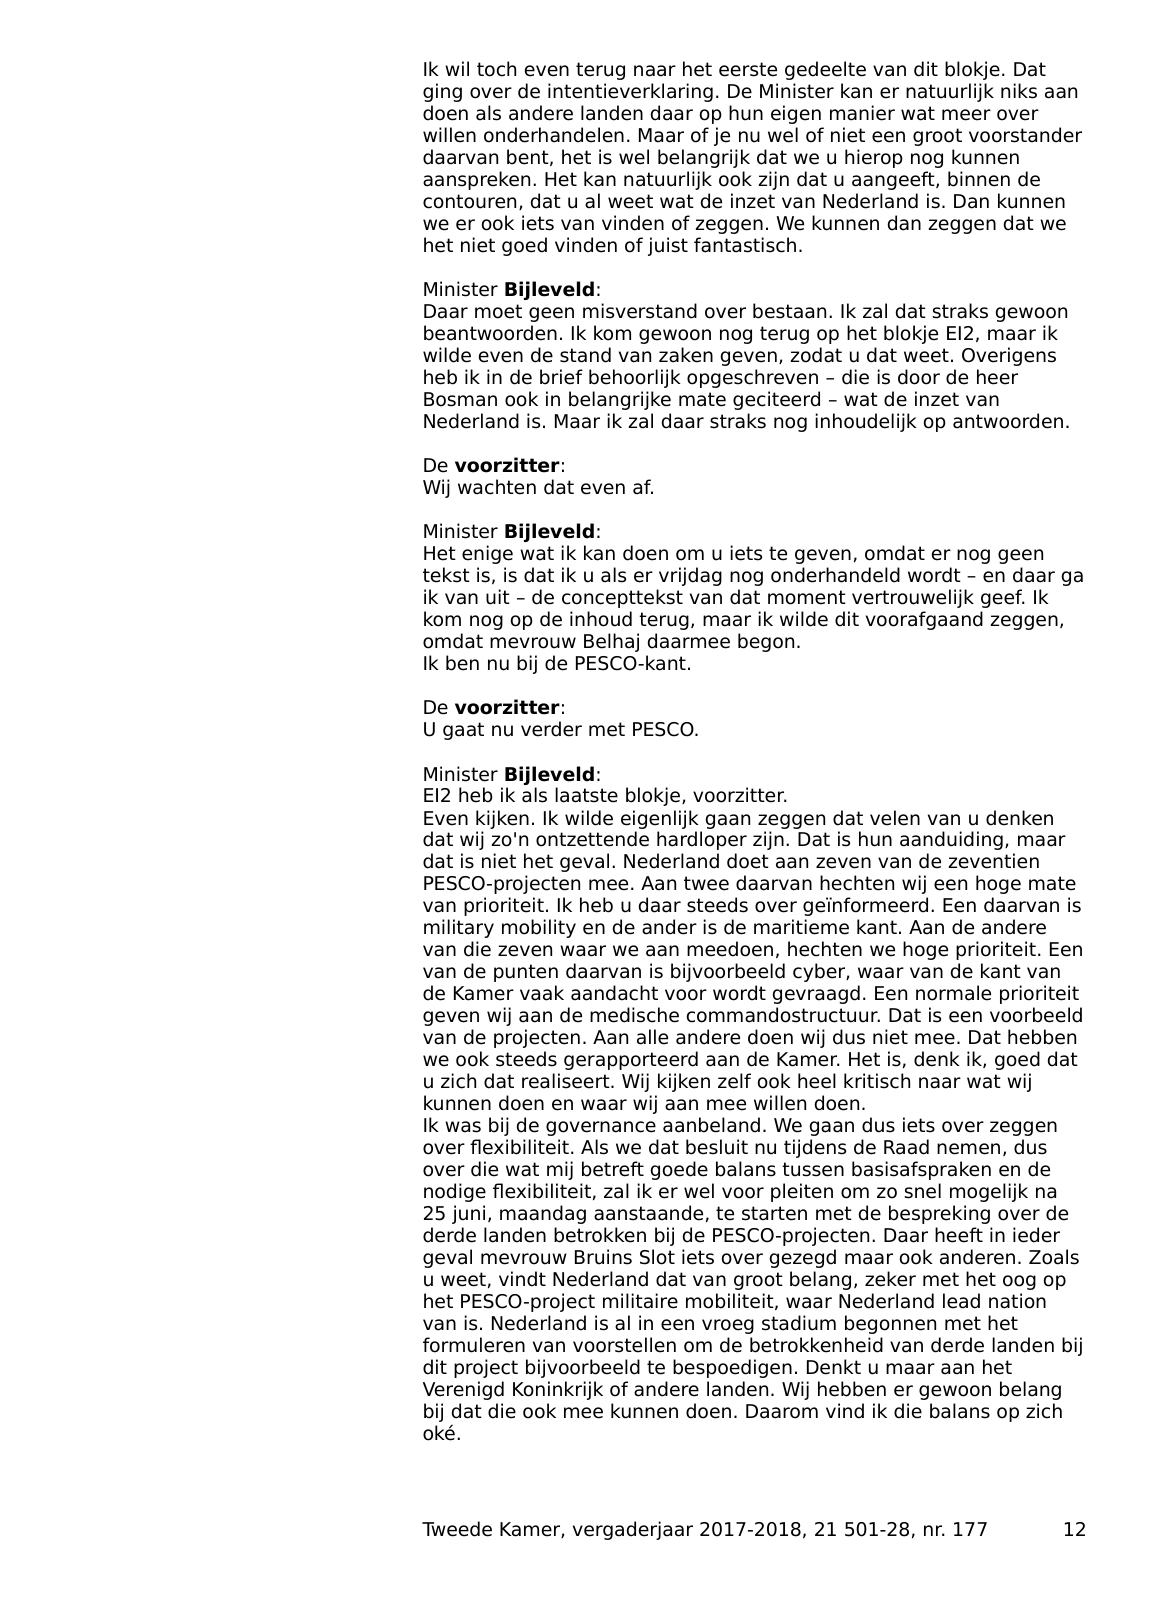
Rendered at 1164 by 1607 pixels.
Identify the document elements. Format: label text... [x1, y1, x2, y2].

text U gaat nu verder met PESCO. [422, 719, 1087, 741]
text De voorzitter: [422, 455, 1087, 477]
text Wij wachten dat even af. [422, 477, 1087, 499]
text Ik wil toch even terug naar het eerste gedeelte van dit blokje. Dat ging over de intentieverklaring. De Minister kan er natuurlijk niks aan doen als andere landen daar op hun eigen manier wat meer over willen onderhandelen. Maar of je nu wel of niet een groot voorstander daarvan bent, het is wel belangrijk dat we u hierop nog kunnen aanspreken. Het kan natuurlijk ook zijn dat u aangeeft, binnen de contouren, dat u al weet wat de inzet van Nederland is. Dan kunnen we er ook iets van vinden of zeggen. We kunnen dan zeggen dat we het niet goed vinden of juist fantastisch. [422, 59, 1087, 257]
text Minister Bijleveld: [422, 279, 1087, 301]
text Minister Bijleveld: [422, 521, 1087, 543]
text Ik ben nu bij de PESCO-kant. [422, 653, 1087, 675]
text Ik was bij de governance aanbeland. We gaan dus iets over zeggen over flexibiliteit. Als we dat besluit nu tijdens de Raad nemen, dus over die wat mij betreft goede balans tussen basisafspraken en de nodige flexibiliteit, zal ik er wel voor pleiten om zo snel mogelijk na 25 juni, maandag aanstaande, te starten met de bespreking over de derde landen betrokken bij de PESCO-projecten. Daar heeft in ieder geval mevrouw Bruins Slot iets over gezegd maar ook anderen. Zoals u weet, vindt Nederland dat van groot belang, zeker met het oog op het PESCO-project militaire mobiliteit, waar Nederland lead nation van is. Nederland is al in een vroeg stadium begonnen met het formuleren van voorstellen om de betrokkenheid van derde landen bij dit project bijvoorbeeld te bespoedigen. Denkt u maar aan het Verenigd Koninkrijk of andere landen. Wij hebben er gewoon belang bij dat die ook mee kunnen doen. Daarom vind ik die balans op zich oké. [422, 1115, 1087, 1445]
text De voorzitter: [422, 697, 1087, 719]
text EI2 heb ik als laatste blokje, voorzitter. [422, 785, 1087, 807]
text Even kijken. Ik wilde eigenlijk gaan zeggen dat velen van u denken dat wij zo'n ontzettende hardloper zijn. Dat is hun aanduiding, maar dat is niet het geval. Nederland doet aan zeven van de zeventien PESCO-projecten mee. Aan twee daarvan hechten wij een hoge mate van prioriteit. Ik heb u daar steeds over geïnformeerd. Een daarvan is military mobility en de ander is de maritieme kant. Aan de andere van die zeven waar we aan meedoen, hechten we hoge prioriteit. Een van de punten daarvan is bijvoorbeeld cyber, waar van de kant van de Kamer vaak aandacht voor wordt gevraagd. Een normale prioriteit geven wij aan de medische commandostructuur. Dat is een voorbeeld van de projecten. Aan alle andere doen wij dus niet mee. Dat hebben we ook steeds gerapporteerd aan de Kamer. Het is, denk ik, goed dat u zich dat realiseert. Wij kijken zelf ook heel kritisch naar wat wij kunnen doen en waar wij aan mee willen doen. [422, 807, 1087, 1115]
text Minister Bijleveld: [422, 763, 1087, 785]
text Het enige wat ik kan doen om u iets te geven, omdat er nog geen tekst is, is dat ik u als er vrijdag nog onderhandeld wordt – en daar ga ik van uit – de concepttekst van dat moment vertrouwelijk geef. Ik kom nog op de inhoud terug, maar ik wilde dit voorafgaand zeggen, omdat mevrouw Belhaj daarmee begon. [422, 543, 1087, 653]
text Daar moet geen misverstand over bestaan. Ik zal dat straks gewoon beantwoorden. Ik kom gewoon nog terug op het blokje EI2, maar ik wilde even de stand van zaken geven, zodat u dat weet. Overigens heb ik in de brief behoorlijk opgeschreven – die is door de heer Bosman ook in belangrijke mate geciteerd – wat de inzet van Nederland is. Maar ik zal daar straks nog inhoudelijk op antwoorden. [422, 301, 1087, 433]
